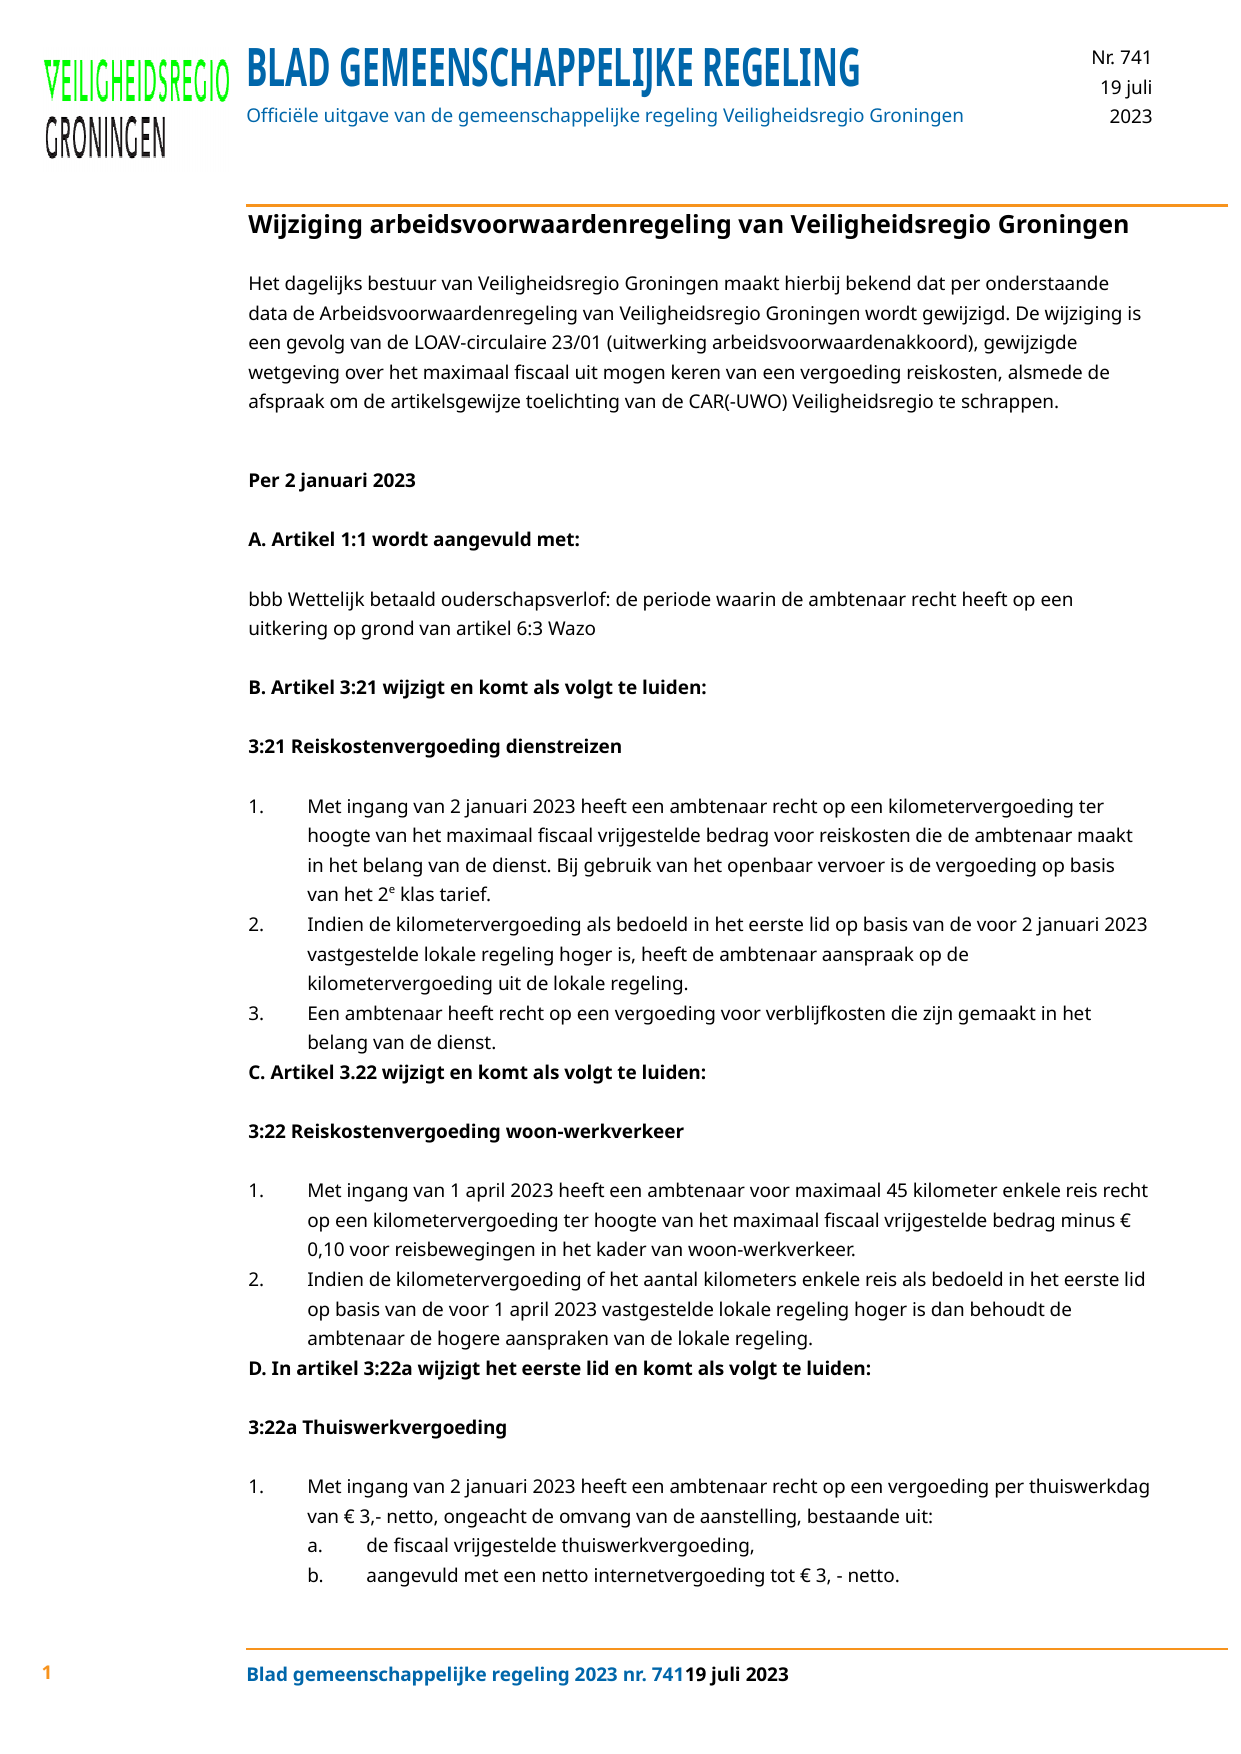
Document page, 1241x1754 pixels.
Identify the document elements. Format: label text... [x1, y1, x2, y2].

text A. Artikel 1:1 wordt aangevuld met: [248, 527, 1152, 552]
text Per 2 januari 2023 [248, 467, 1152, 493]
list Indien de kilometervergoeding als bedoeld in het eerste lid op basis van de voor 2 januari 2023 vastgestelde lokale regeling hoger is, heeft de ambtenaar aanspraak op de kilometervergoeding uit de lokale regeling. [248, 911, 1152, 996]
list Met ingang van 2 januari 2023 heeft een ambtenaar recht op een vergoeding per thuiswerkdag van € 3,- netto, ongeacht de omvang van de aanstelling, bestaande uit: [248, 1473, 1152, 1529]
text 3:22 Reiskostenvergoeding woon-werkverkeer [248, 1118, 1152, 1144]
text bbb Wettelijk betaald ouderschapsverlof: de periode waarin de ambtenaar recht heeft op een uitkering op grond van artikel 6:3 Wazo [248, 586, 1152, 641]
list Indien de kilometervergoeding of het aantal kilometers enkele reis als bedoeld in het eerste lid op basis van de voor 1 april 2023 vastgestelde lokale regeling hoger is dan behoudt de ambtenaar de hogere aanspraken van de lokale regeling. [248, 1266, 1152, 1351]
picture [41, 47, 231, 172]
list aangevuld met een netto internetvergoeding tot € 3, - netto. [307, 1562, 1152, 1588]
list Met ingang van 2 januari 2023 heeft een ambtenaar recht op een kilometervergoeding ter hoogte van het maximaal fiscaal vrijgestelde bedrag voor reiskosten die de ambtenaar maakt in het belang van de dienst. Bij gebruik van het openbaar vervoer is de vergoeding op basis van het 2e klas tarief. [248, 793, 1152, 907]
text 3:21 Reiskostenvergoeding dienstreizen [248, 734, 1152, 759]
list Met ingang van 1 april 2023 heeft een ambtenaar voor maximaal 45 kilometer enkele reis recht op een kilometervergoeding ter hoogte van het maximaal fiscaal vrijgestelde bedrag minus € 0,10 voor reisbewegingen in het kader van woon-werkverkeer. [248, 1177, 1152, 1262]
text B. Artikel 3:21 wijzigt en komt als volgt te luiden: [248, 674, 1152, 700]
text C. Artikel 3.22 wijzigt en komt als volgt te luiden: [248, 1059, 1152, 1085]
list de fiscaal vrijgestelde thuiswerkvergoeding, [307, 1532, 1152, 1558]
text D. In artikel 3:22a wijzigt het eerste lid en komt als volgt te luiden: [248, 1355, 1152, 1381]
text 3:22a Thuiswerkvergoeding [248, 1414, 1152, 1440]
text Wijziging arbeidsvoorwaardenregeling van Veiligheidsregio Groningen [248, 207, 1152, 241]
list Een ambtenaar heeft recht op een vergoeding voor verblijfkosten die zijn gemaakt in het belang van de dienst. [248, 1000, 1152, 1055]
text Het dagelijks bestuur van Veiligheidsregio Groningen maakt hierbij bekend dat per onderstaande data de Arbeidsvoorwaardenregeling van Veiligheidsregio Groningen wordt gewijzigd. De wijziging is een gevolg van de LOAV-circulaire 23/01 (uitwerking arbeidsvoorwaardenakkoord), gewijzigde wetgeving over het maximaal fiscaal uit mogen keren van een vergoeding reiskosten, alsmede de afspraak om de artikelsgewijze toelichting van de CAR(-UWO) Veiligheidsregio te schrappen. [248, 270, 1152, 414]
